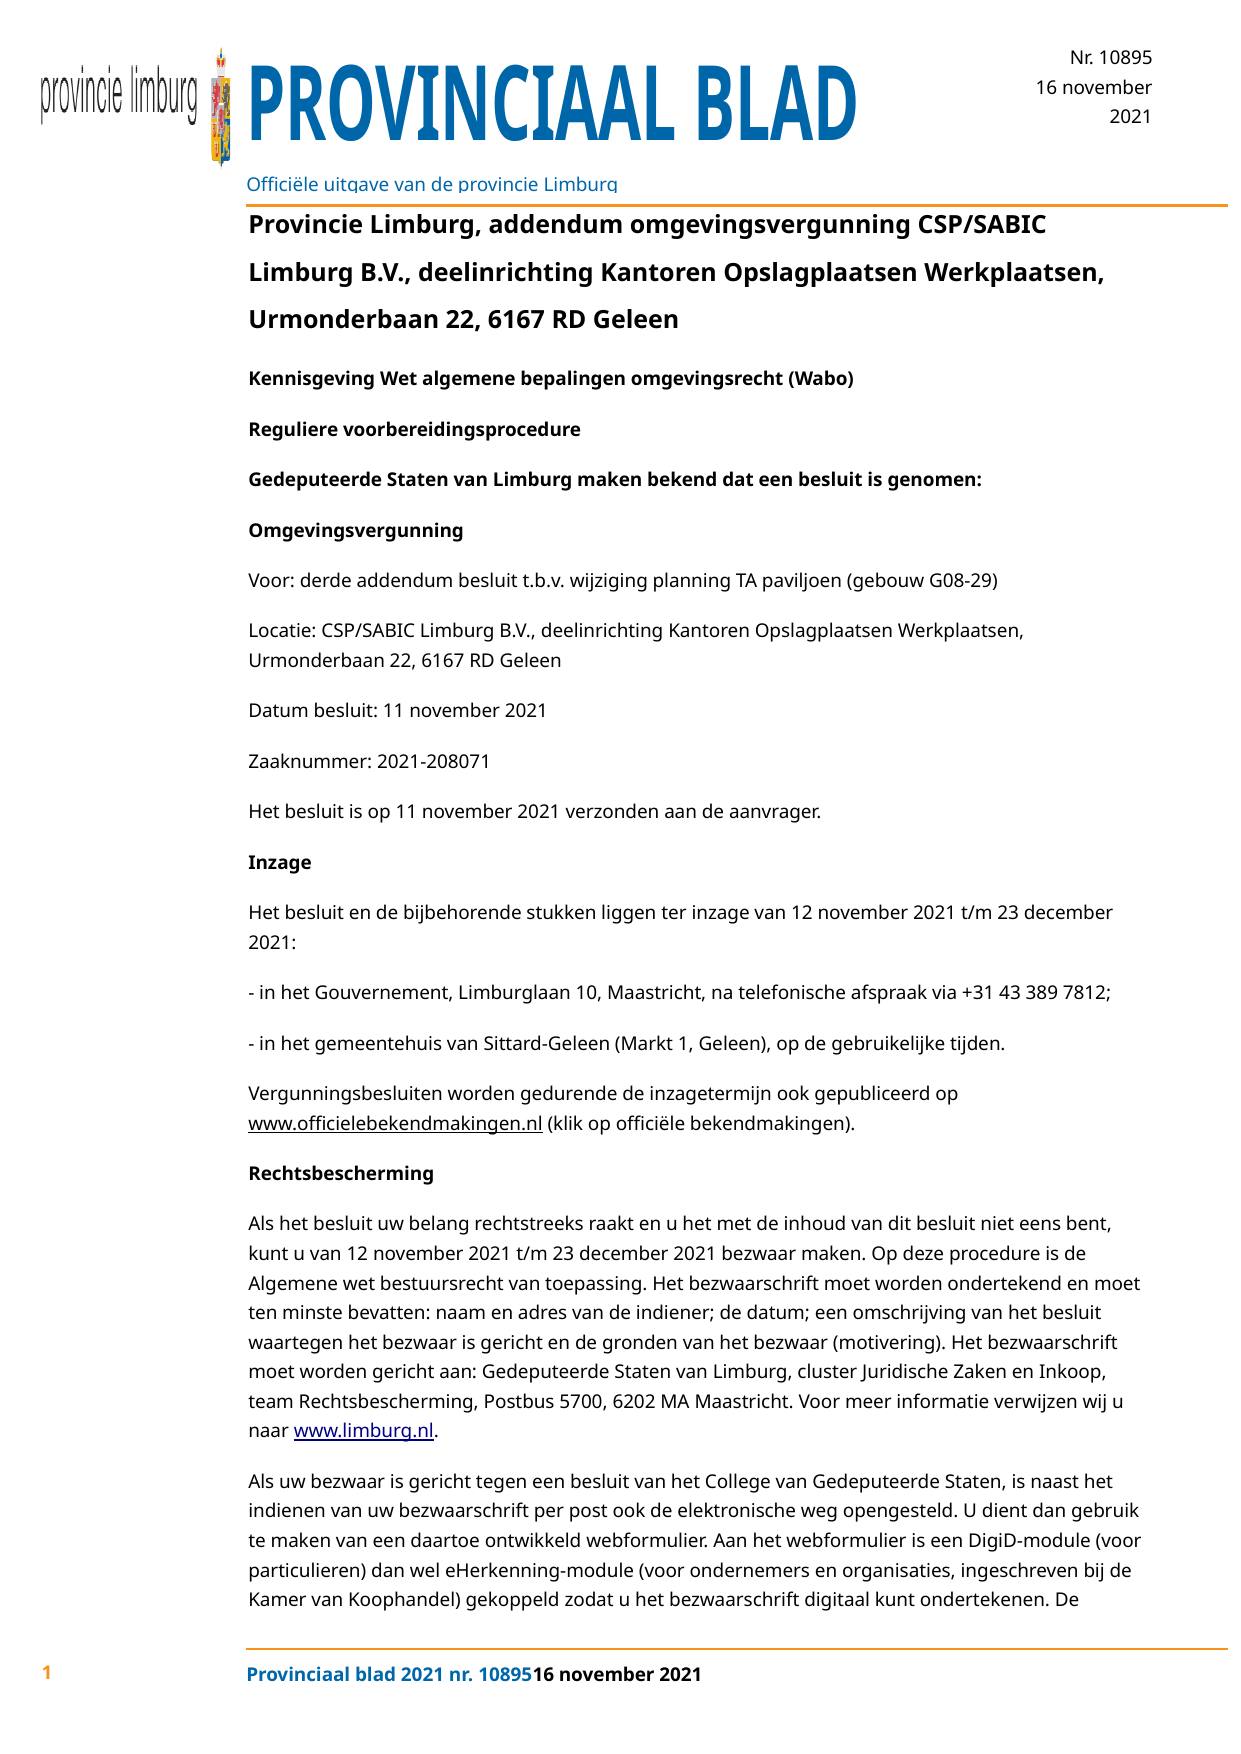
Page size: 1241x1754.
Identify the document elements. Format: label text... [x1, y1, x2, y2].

text - in het gemeentehuis van Sittard-Geleen (Markt 1, Geleen), op de gebruikelijke tijden. [248, 1030, 1152, 1055]
text Kennisgeving Wet algemene bepalingen omgevingsrecht (Wabo) [248, 366, 1152, 391]
text Datum besluit: 11 november 2021 [248, 698, 1152, 723]
text Zaaknummer: 2021-208071 [248, 748, 1152, 774]
text - in het Gouvernement, Limburglaan 10, Maastricht, na telefonische afspraak via +31 43 389 7812; [248, 979, 1152, 1005]
text Vergunningsbesluiten worden gedurende de inzagetermijn ook gepubliceerd op www.officielebekendmakingen.nl (klik op officiële bekendmakingen). [248, 1080, 1152, 1135]
text Locatie: CSP/SABIC Limburg B.V., deelinrichting Kantoren Opslagplaatsen Werkplaatsen, Urmonderbaan 22, 6167 RD Geleen [248, 618, 1152, 673]
text Inzage [248, 849, 1152, 874]
text Als uw bezwaar is gericht tegen een besluit van het College van Gedeputeerde Staten, is naast het indienen van uw bezwaarschrift per post ook de elektronische weg opengesteld. U dient dan gebruik te maken van een daartoe ontwikkeld webformulier. Aan het webformulier is een DigiD-module (voor particulieren) dan wel eHerkenning-module (voor ondernemers en organisaties, ingeschreven bij de Kamer van Koophandel) gekoppeld zodat u het bezwaarschrift digitaal kunt ondertekenen. De [248, 1468, 1152, 1612]
text Gedeputeerde Staten van Limburg maken bekend dat een besluit is genomen: [248, 466, 1152, 492]
text Provincie Limburg, addendum omgevingsvergunning CSP/SABIC Limburg B.V., deelinrichting Kantoren Opslagplaatsen Werkplaatsen, Urmonderbaan 22, 6167 RD Geleen [248, 207, 1152, 336]
text Omgevingsvergunning [248, 517, 1152, 542]
text Het besluit is op 11 november 2021 verzonden aan de aanvrager. [248, 798, 1152, 824]
text Reguliere voorbereidingsprocedure [248, 416, 1152, 442]
text Voor: derde addendum besluit t.b.v. wijziging planning TA paviljoen (gebouw G08-29) [248, 567, 1152, 593]
text Rechtsbescherming [248, 1160, 1152, 1186]
picture [41, 47, 231, 172]
text Als het besluit uw belang rechtstreeks raakt en u het met de inhoud van dit besluit niet eens bent, kunt u van 12 november 2021 t/m 23 december 2021 bezwaar maken. Op deze procedure is de Algemene wet bestuursrecht van toepassing. Het bezwaarschrift moet worden ondertekend en moet ten minste bevatten: naam en adres van de indiener; de datum; een omschrijving van het besluit waartegen het bezwaar is gericht en de gronden van het bezwaar (motivering). Het bezwaarschrift moet worden gericht aan: Gedeputeerde Staten van Limburg, cluster Juridische Zaken en Inkoop, team Rechtsbescherming, Postbus 5700, 6202 MA Maastricht. Voor meer informatie verwijzen wij u naar www.limburg.nl. [248, 1211, 1152, 1443]
text Het besluit en de bijbehorende stukken liggen ter inzage van 12 november 2021 t/m 23 december 2021: [248, 899, 1152, 954]
